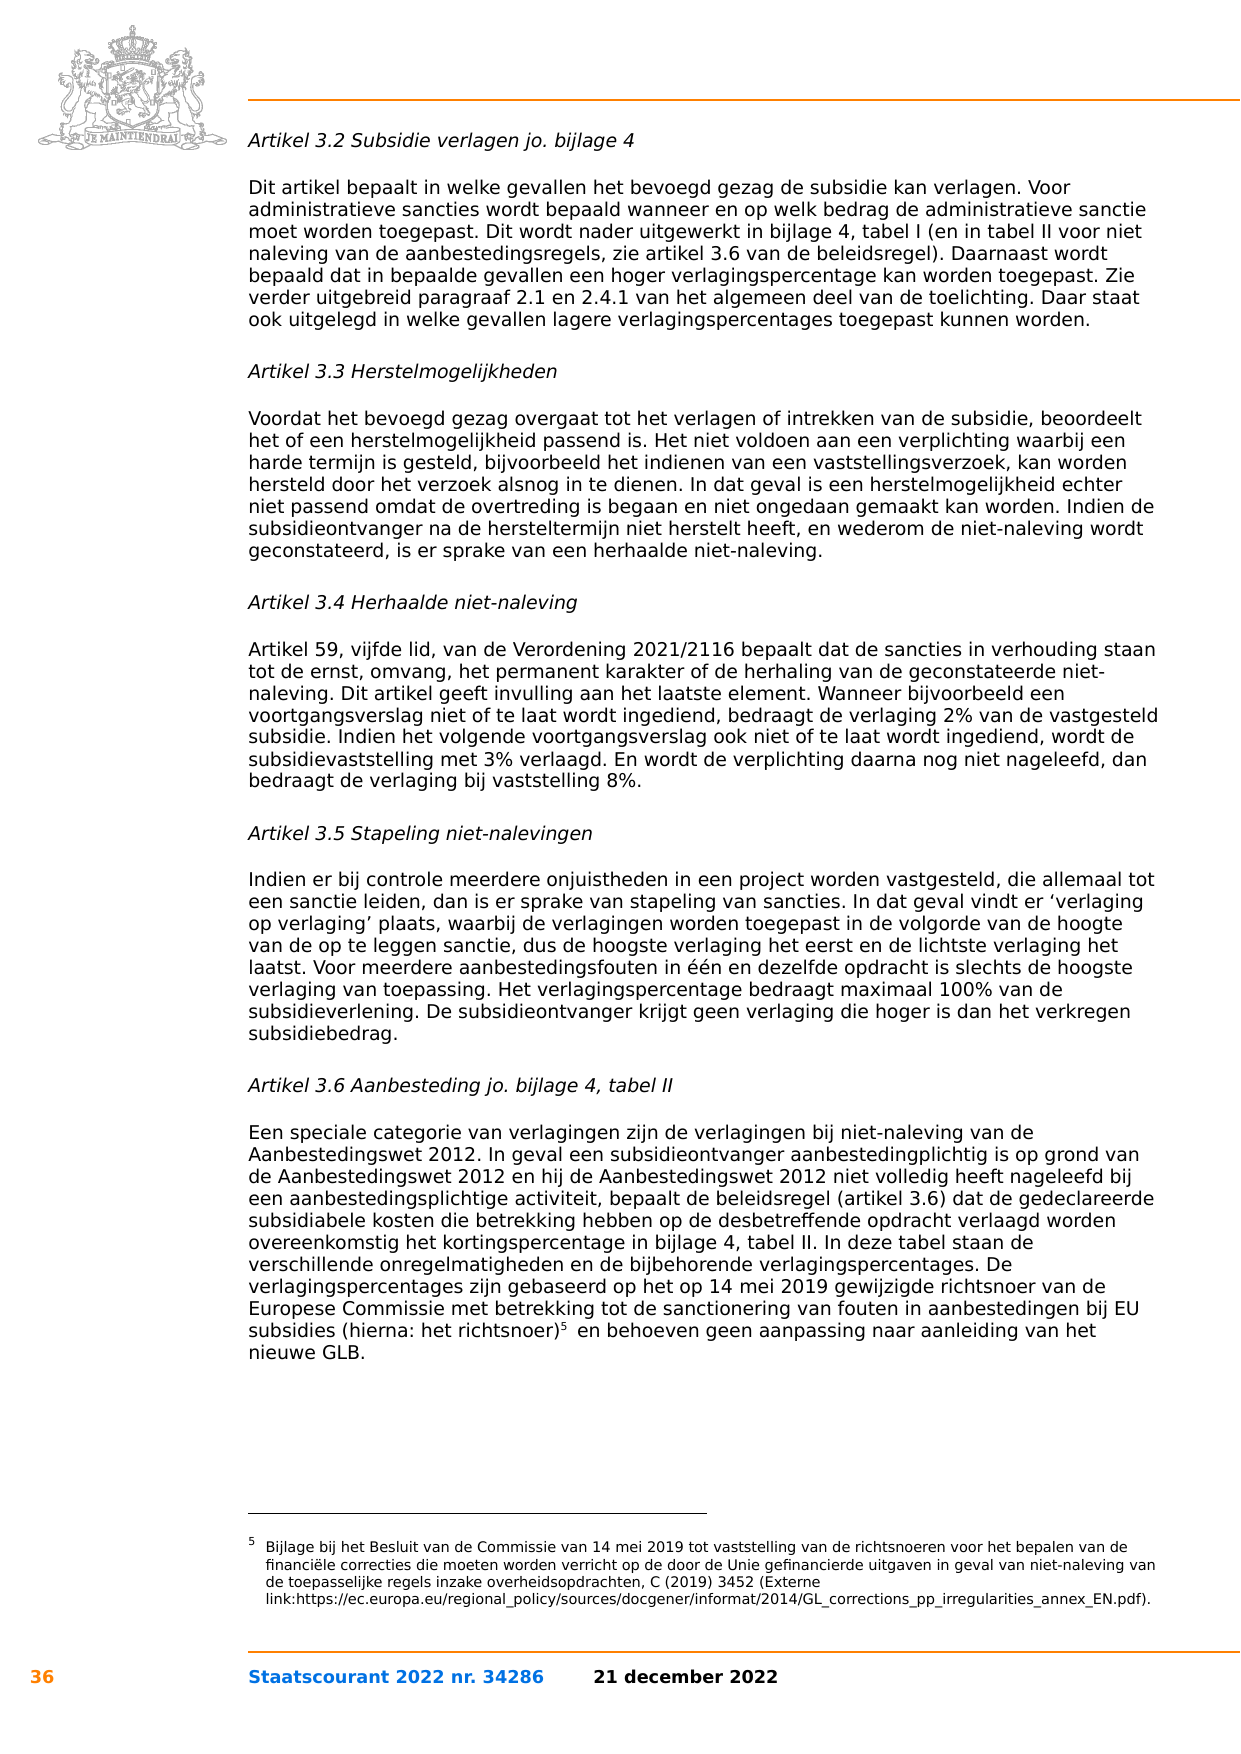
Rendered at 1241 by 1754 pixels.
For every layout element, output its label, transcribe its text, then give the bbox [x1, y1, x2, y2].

text Bijlage bij het Besluit van de Commissie van 14 mei 2019 tot vaststelling van de richtsnoeren voor het bepalen van de financiële correcties die moeten worden verricht op de door de Unie gefinancierde uitgaven in geval van niet-naleving van de toepasselijke regels inzake overheidsopdrachten, C (2019) 3452 (Externe link:https://ec.europa.eu/regional_policy/sources/docgener/informat/2014/GL_corrections_pp_irregularities_annex_EN.pdf). [248, 1535, 1163, 1608]
text Indien er bij controle meerdere onjuistheden in een project worden vastgesteld, die allemaal tot een sanctie leiden, dan is er sprake van stapeling van sancties. In dat geval vindt er ‘verlaging op verlaging’ plaats, waarbij de verlagingen worden toegepast in de volgorde van de hoogte van de op te leggen sanctie, dus de hoogste verlaging het eerst en de lichtste verlaging het laatst. Voor meerdere aanbestedingsfouten in één en dezelfde opdracht is slechts de hoogste verlaging van toepassing. Het verlagingspercentage bedraagt maximaal 100% van de subsidieverlening. De subsidieontvanger krijgt geen verlaging die hoger is dan het verkregen subsidiebedrag. [248, 869, 1163, 1045]
subtitle Artikel 3.2 Subsidie verlagen jo. bijlage 4 [248, 130, 1163, 152]
text Artikel 59, vijfde lid, van de Verordening 2021/2116 bepaalt dat de sancties in verhouding staan tot de ernst, omvang, het permanent karakter of de herhaling van de geconstateerde niet-naleving. Dit artikel geeft invulling aan het laatste element. Wanneer bijvoorbeeld een voortgangsverslag niet of te laat wordt ingediend, bedraagt de verlaging 2% van de vastgesteld subsidie. Indien het volgende voortgangsverslag ook niet of te laat wordt ingediend, wordt de subsidievaststelling met 3% verlaagd. En wordt de verplichting daarna nog niet nageleefd, dan bedraagt de verlaging bij vaststelling 8%. [248, 638, 1163, 792]
subtitle Artikel 3.6 Aanbesteding jo. bijlage 4, tabel II [248, 1075, 1163, 1097]
picture [38, 25, 227, 150]
subtitle Artikel 3.4 Herhaalde niet-naleving [248, 592, 1163, 613]
subtitle Artikel 3.5 Stapeling niet-nalevingen [248, 822, 1163, 844]
text Voordat het bevoegd gezag overgaat tot het verlagen of intrekken van de subsidie, beoordeelt het of een herstelmogelijkheid passend is. Het niet voldoen aan een verplichting waarbij een harde termijn is gesteld, bijvoorbeeld het indienen van een vaststellingsverzoek, kan worden hersteld door het verzoek alsnog in te dienen. In dat geval is een herstelmogelijkheid echter niet passend omdat de overtreding is begaan en niet ongedaan gemaakt kan worden. Indien de subsidieontvanger na de hersteltermijn niet herstelt heeft, en wederom de niet-naleving wordt geconstateerd, is er sprake van een herhaalde niet-naleving. [248, 408, 1163, 562]
text Dit artikel bepaalt in welke gevallen het bevoegd gezag de subsidie kan verlagen. Voor administratieve sancties wordt bepaald wanneer en op welk bedrag de administratieve sanctie moet worden toegepast. Dit wordt nader uitgewerkt in bijlage 4, tabel I (en in tabel II voor niet naleving van de aanbestedingsregels, zie artikel 3.6 van de beleidsregel). Daarnaast wordt bepaald dat in bepaalde gevallen een hoger verlagingspercentage kan worden toegepast. Zie verder uitgebreid paragraaf 2.1 en 2.4.1 van het algemeen deel van de toelichting. Daar staat ook uitgelegd in welke gevallen lagere verlagingspercentages toegepast kunnen worden. [248, 177, 1163, 331]
subtitle Artikel 3.3 Herstelmogelijkheden [248, 361, 1163, 383]
text Een speciale categorie van verlagingen zijn de verlagingen bij niet-naleving van de Aanbestedingswet 2012. In geval een subsidieontvanger aanbestedingplichtig is op grond van de Aanbestedingswet 2012 en hij de Aanbestedingswet 2012 niet volledig heeft nageleefd bij een aanbestedingsplichtige activiteit, bepaalt de beleidsregel (artikel 3.6) dat de gedeclareerde subsidiabele kosten die betrekking hebben op de desbetreffende opdracht verlaagd worden overeenkomstig het kortingspercentage in bijlage 4, tabel II. In deze tabel staan de verschillende onregelmatigheden en de bijbehorende verlagingspercentages. De verlagingspercentages zijn gebaseerd op het op 14 mei 2019 gewijzigde richtsnoer van de Europese Commissie met betrekking tot de sanctionering van fouten in aanbestedingen bij EU subsidies (hierna: het richtsnoer) en behoeven geen aanpassing naar aanleiding van het nieuwe GLB. [248, 1122, 1163, 1364]
